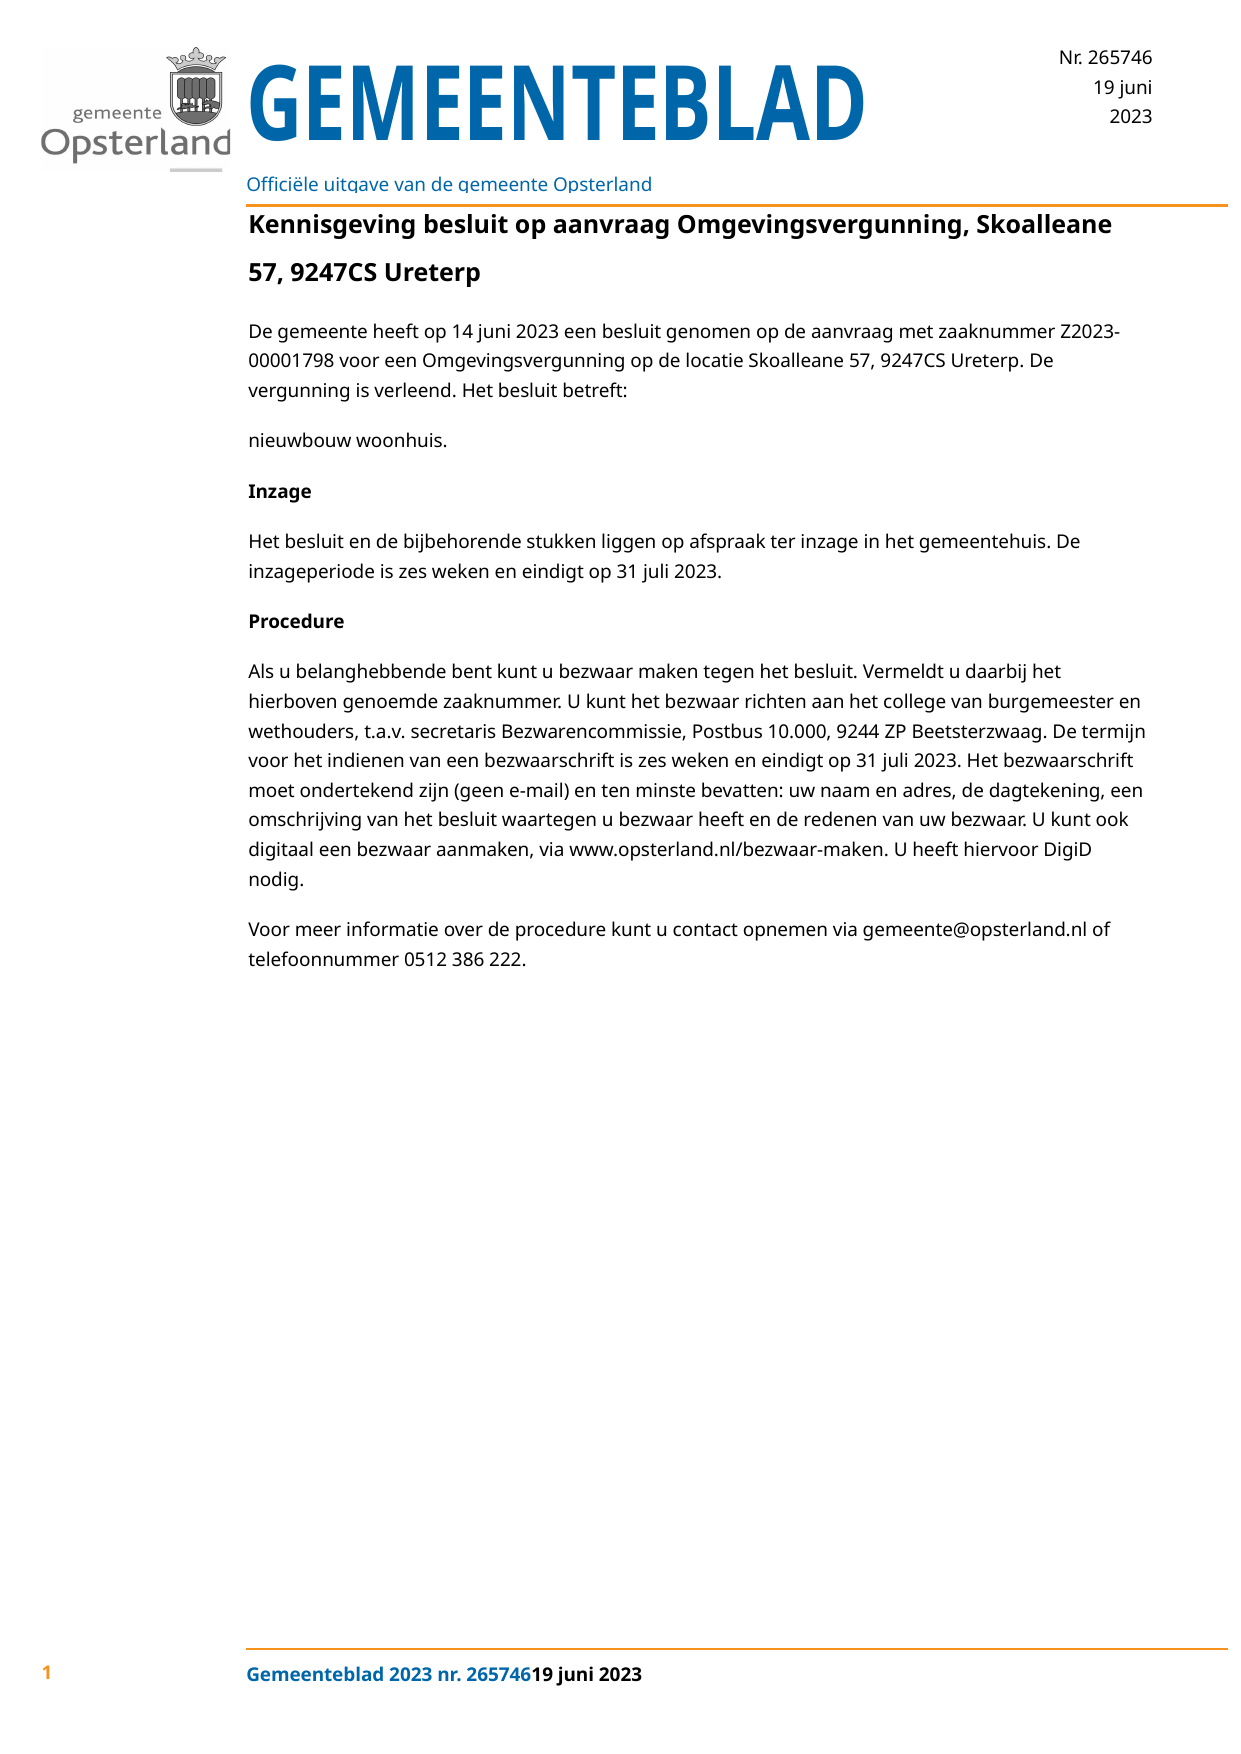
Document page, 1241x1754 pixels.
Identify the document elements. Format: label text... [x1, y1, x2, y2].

text Voor meer informatie over de procedure kunt u contact opnemen via gemeente@opsterland.nl of telefoonnummer 0512 386 222. [248, 916, 1152, 972]
text De gemeente heeft op 14 juni 2023 een besluit genomen op de aanvraag met zaaknummer Z2023-00001798 voor een Omgevingsvergunning op de locatie Skoalleane 57, 9247CS Ureterp. De vergunning is verleend. Het besluit betreft: [248, 318, 1152, 403]
text Het besluit en de bijbehorende stukken liggen op afspraak ter inzage in het gemeentehuis. De inzageperiode is zes weken en eindigt op 31 juli 2023. [248, 528, 1152, 584]
text Inzage [248, 478, 1152, 504]
picture [41, 47, 231, 172]
text Als u belanghebbende bent kunt u bezwaar maken tegen het besluit. Vermeldt u daarbij het hierboven genoemde zaaknummer. U kunt het bezwaar richten aan het college van burgemeester en wethouders, t.a.v. secretaris Bezwarencommissie, Postbus 10.000, 9244 ZP Beetsterzwaag. De termijn voor het indienen van een bezwaarschrift is zes weken en eindigt op 31 juli 2023. Het bezwaarschrift moet ondertekend zijn (geen e-mail) en ten minste bevatten: uw naam en adres, de dagtekening, een omschrijving van het besluit waartegen u bezwaar heeft en de redenen van uw bezwaar. U kunt ook digitaal een bezwaar aanmaken, via www.opsterland.nl/bezwaar-maken. U heeft hiervoor DigiD nodig. [248, 659, 1152, 892]
text nieuwbouw woonhuis. [248, 427, 1152, 453]
text Procedure [248, 608, 1152, 634]
text Kennisgeving besluit op aanvraag Omgevingsvergunning, Skoalleane 57, 9247CS Ureterp [248, 207, 1152, 288]
